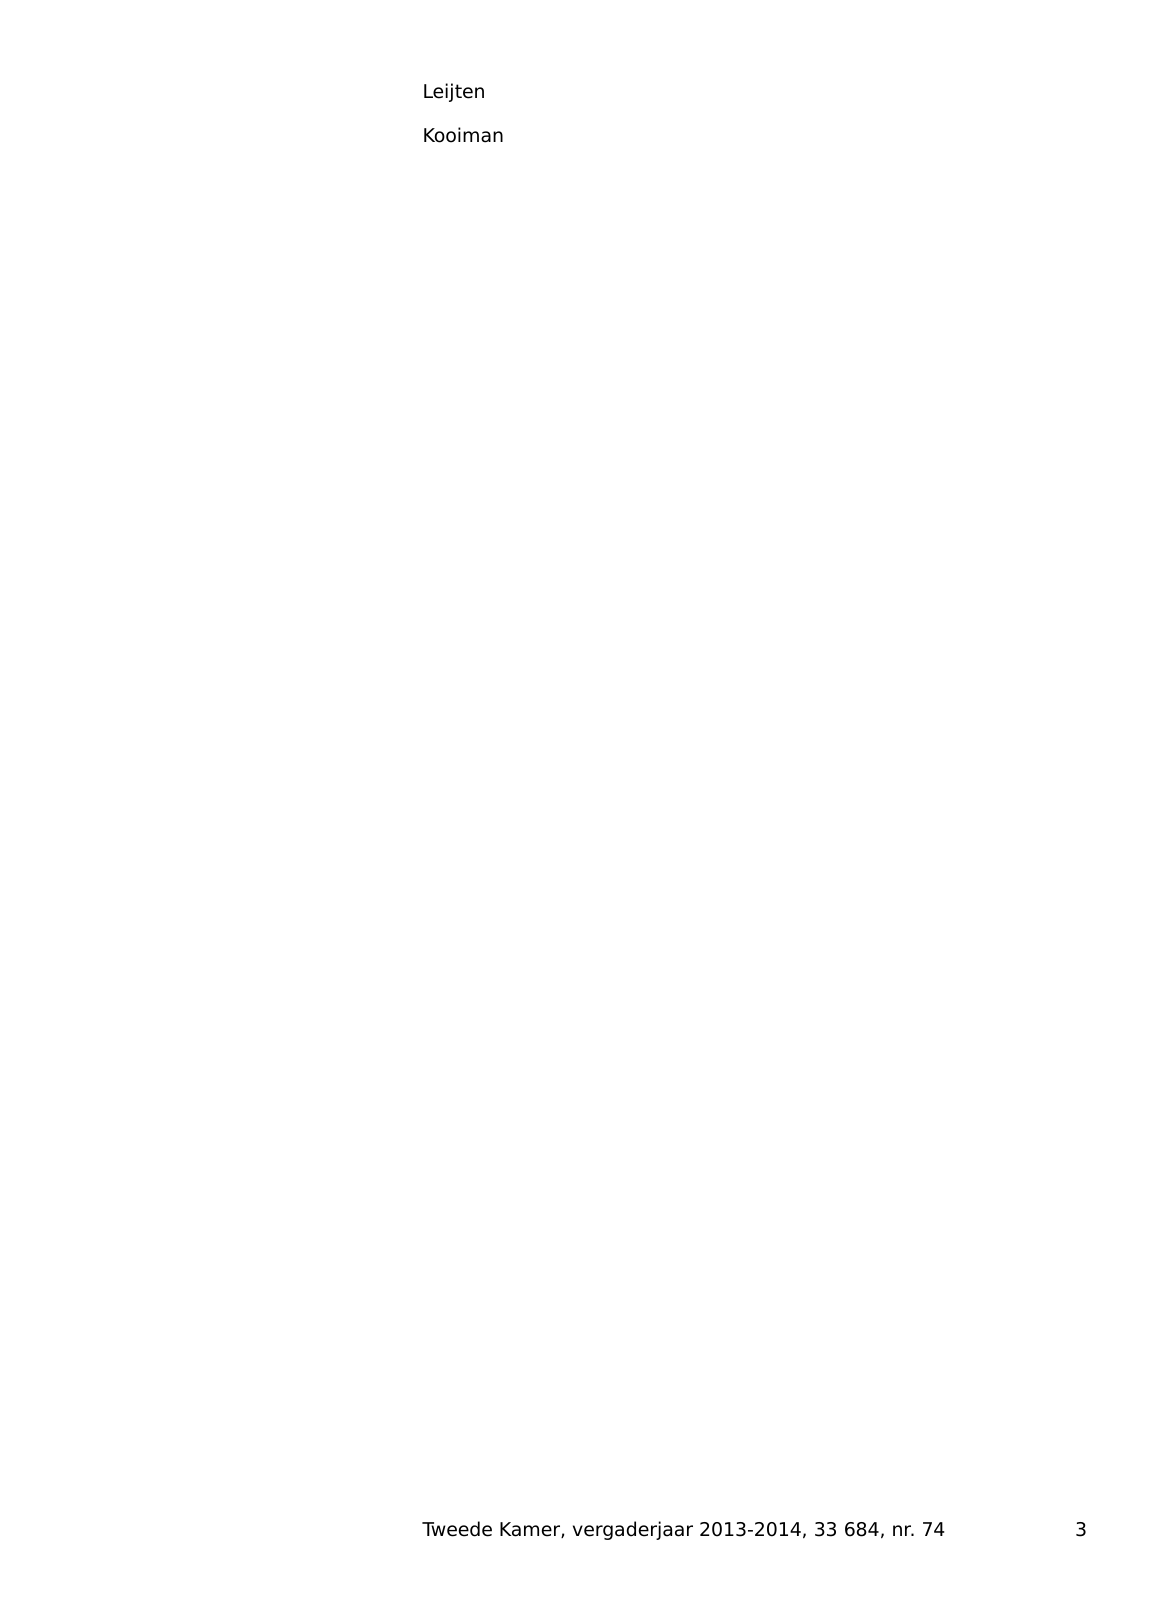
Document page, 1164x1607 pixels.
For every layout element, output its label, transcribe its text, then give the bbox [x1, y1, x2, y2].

text Leijten Kooiman [422, 59, 1087, 147]
